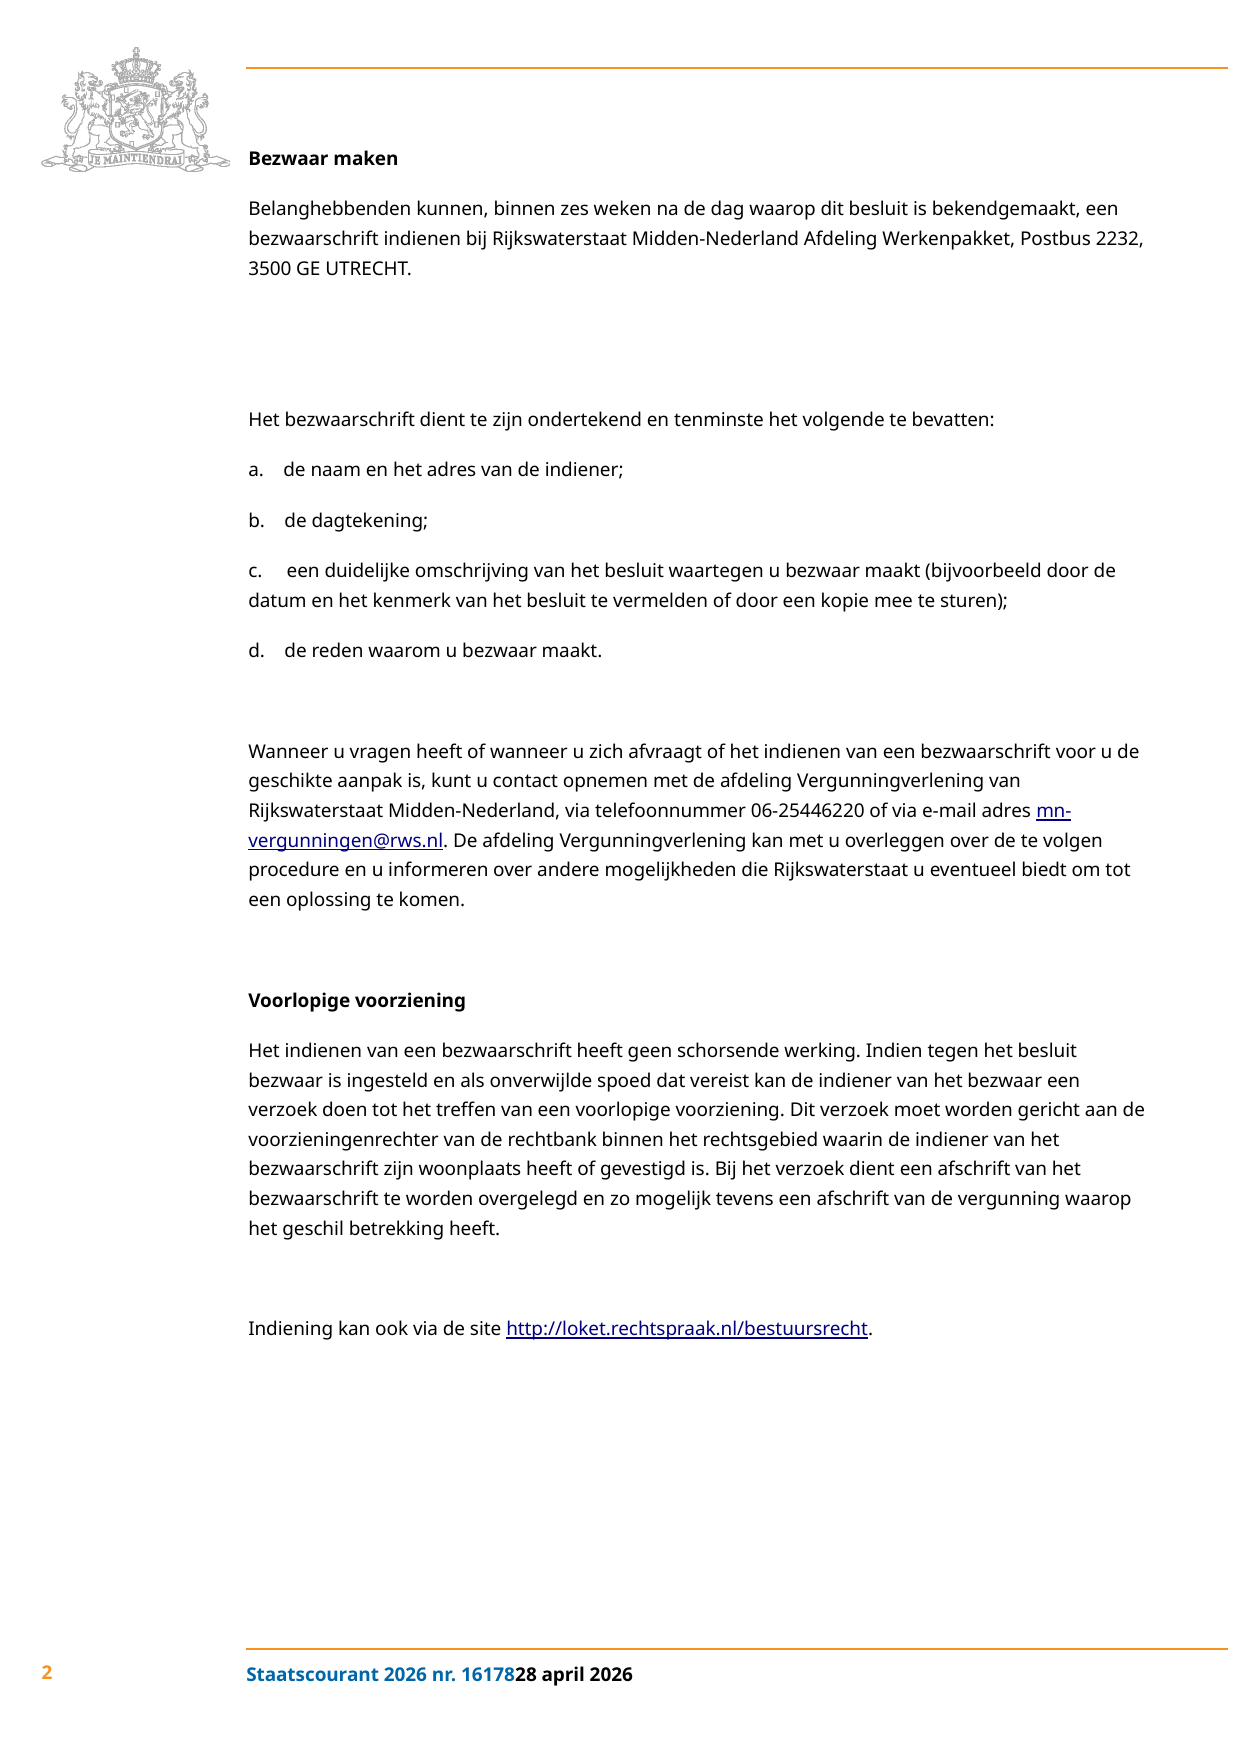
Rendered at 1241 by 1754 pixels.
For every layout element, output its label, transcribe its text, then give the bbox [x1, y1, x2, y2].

text d. de reden waarom u bezwaar maakt. [248, 637, 1152, 663]
text Indiening kan ook via de site http://loket.rechtspraak.nl/bestuursrecht. [248, 1316, 1152, 1341]
text Voorlopige voorziening [248, 987, 1152, 1013]
picture [41, 47, 231, 172]
text Het bezwaarschrift dient te zijn ondertekend en tenminste het volgende te bevatten: [248, 406, 1152, 432]
text b. de dagtekening; [248, 507, 1152, 533]
text Het indienen van een bezwaarschrift heeft geen schorsende werking. Indien tegen het besluit bezwaar is ingesteld en als onverwijlde spoed dat vereist kan de indiener van het bezwaar een verzoek doen tot het treffen van een voorlopige voorziening. Dit verzoek moet worden gericht aan de voorzieningenrechter van de rechtbank binnen het rechtsgebied waarin de indiener van het bezwaarschrift zijn woonplaats heeft of gevestigd is. Bij het verzoek dient een afschrift van het bezwaarschrift te worden overgelegd en zo mogelijk tevens een afschrift van de vergunning waarop het geschil betrekking heeft. [248, 1037, 1152, 1241]
text c. een duidelijke omschrijving van het besluit waartegen u bezwaar maakt (bijvoorbeeld door de datum en het kenmerk van het besluit te vermelden of door een kopie mee te sturen); [248, 557, 1152, 613]
text Bezwaar maken [248, 145, 1152, 171]
text a. de naam en het adres van de indiener; [248, 456, 1152, 482]
text Belanghebbenden kunnen, binnen zes weken na de dag waarop dit besluit is bekendgemaakt, een bezwaarschrift indienen bij Rijkswaterstaat Midden-Nederland Afdeling Werkenpakket, Postbus 2232, 3500 GE UTRECHT. [248, 196, 1152, 281]
text Wanneer u vragen heeft of wanneer u zich afvraagt of het indienen van een bezwaarschrift voor u de geschikte aanpak is, kunt u contact opnemen met de afdeling Vergunningverlening van Rijkswaterstaat Midden-Nederland, via telefoonnummer 06-25446220 of via e-mail adres mn-vergunningen@rws.nl. De afdeling Vergunningverlening kan met u overleggen over de te volgen procedure en u informeren over andere mogelijkheden die Rijkswaterstaat u eventueel biedt om tot een oplossing te komen. [248, 738, 1152, 912]
